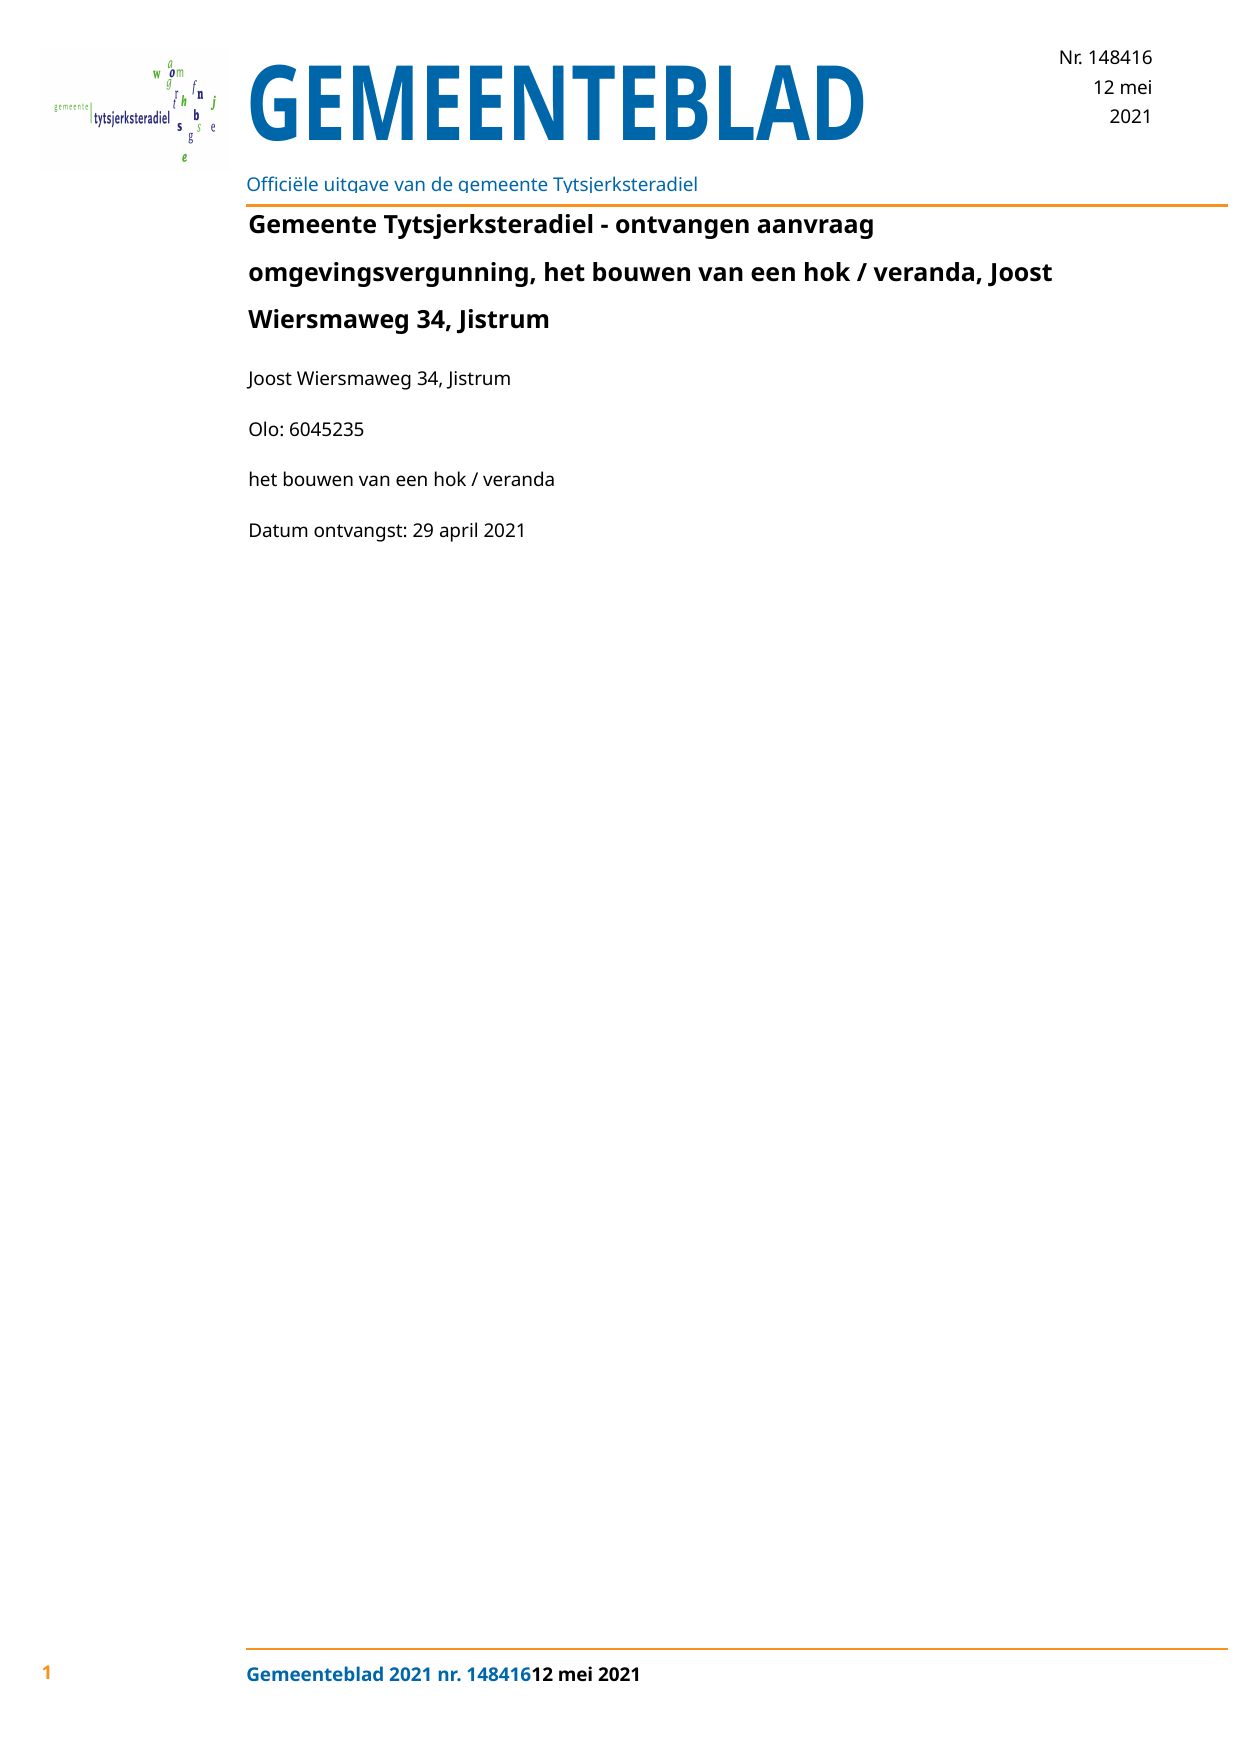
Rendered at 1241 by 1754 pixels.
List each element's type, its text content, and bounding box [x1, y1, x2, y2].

text Datum ontvangst: 29 april 2021 [248, 517, 1152, 542]
text het bouwen van een hok / veranda [248, 466, 1152, 492]
picture [41, 47, 231, 172]
text Gemeente Tytsjerksteradiel - ontvangen aanvraag omgevingsvergunning, het bouwen van een hok / veranda, Joost Wiersmaweg 34, Jistrum [248, 207, 1152, 336]
text Olo: 6045235 [248, 416, 1152, 442]
text Joost Wiersmaweg 34, Jistrum [248, 366, 1152, 391]
